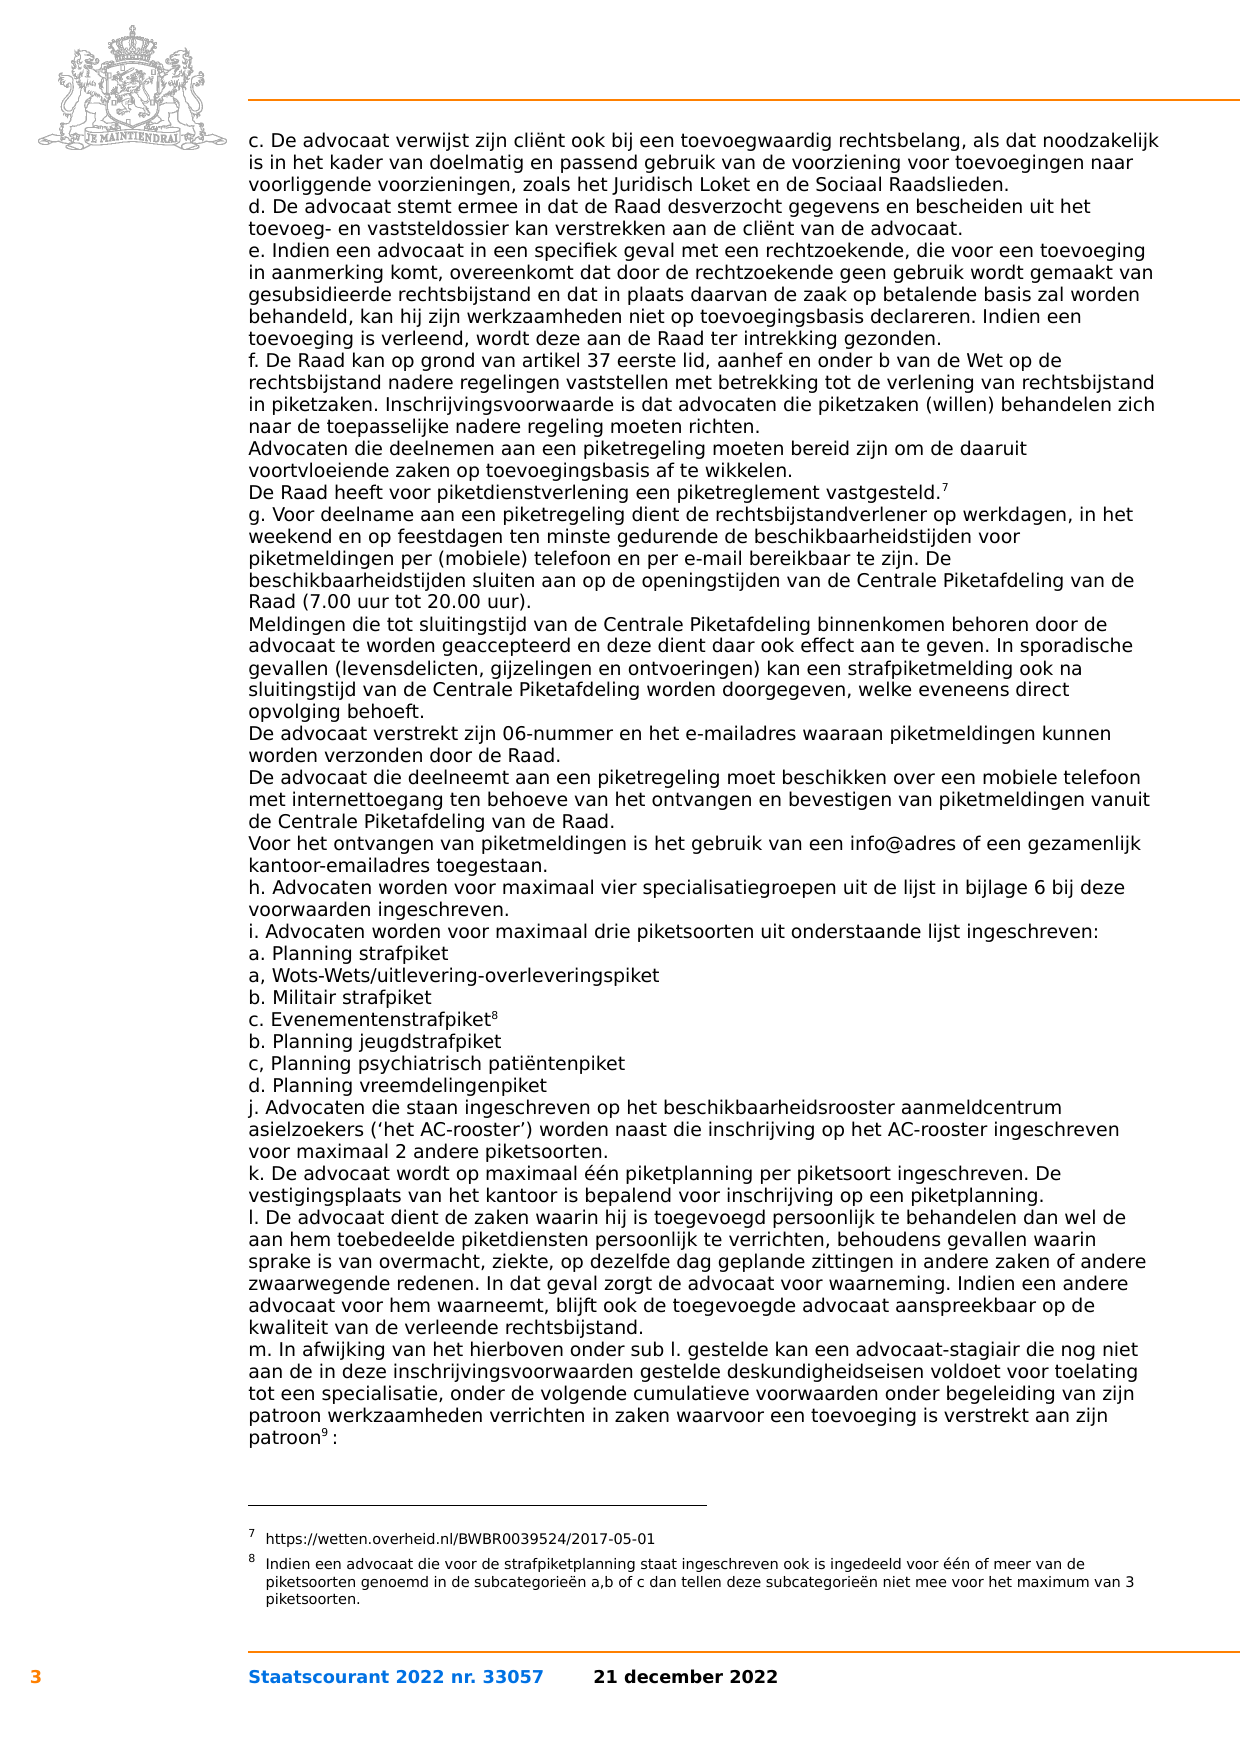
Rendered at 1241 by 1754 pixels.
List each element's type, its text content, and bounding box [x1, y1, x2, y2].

text c. Evenementenstrafpiket [248, 1009, 1163, 1031]
text a. Planning strafpiket [248, 943, 1163, 965]
text b. Militair strafpiket [248, 987, 1163, 1009]
text Voor het ontvangen van piketmeldingen is het gebruik van een info@adres of een gezamenlijk kantoor-emailadres toegestaan. [248, 833, 1163, 877]
text https://wetten.overheid.nl/BWBR0039524/2017-05-01 [248, 1527, 1163, 1549]
text a, Wots-Wets/uitlevering-overleveringspiket [248, 965, 1163, 987]
text l. De advocaat dient de zaken waarin hij is toegevoegd persoonlijk te behandelen dan wel de aan hem toebedeelde piketdiensten persoonlijk te verrichten, behoudens gevallen waarin sprake is van overmacht, ziekte, op dezelfde dag geplande zittingen in andere zaken of andere zwaarwegende redenen. In dat geval zorgt de advocaat voor waarneming. Indien een andere advocaat voor hem waarneemt, blijft ook de toegevoegde advocaat aanspreekbaar op de kwaliteit van de verleende rechtsbijstand. [248, 1207, 1163, 1339]
text Advocaten die deelnemen aan een piketregeling moeten bereid zijn om de daaruit voortvloeiende zaken op toevoegingsbasis af te wikkelen. [248, 438, 1163, 482]
text i. Advocaten worden voor maximaal drie piketsoorten uit onderstaande lijst ingeschreven: [248, 921, 1163, 943]
text j. Advocaten die staan ingeschreven op het beschikbaarheidsrooster aanmeldcentrum asielzoekers (‘het AC-rooster’) worden naast die inschrijving op het AC-rooster ingeschreven voor maximaal 2 andere piketsoorten. [248, 1097, 1163, 1163]
text De advocaat verstrekt zijn 06-nummer en het e-mailadres waaraan piketmeldingen kunnen worden verzonden door de Raad. [248, 723, 1163, 767]
text Indien een advocaat die voor de strafpiketplanning staat ingeschreven ook is ingedeeld voor één of meer van de piketsoorten genoemd in de subcategorieën a,b of c dan tellen deze subcategorieën niet mee voor het maximum van 3 piketsoorten. [248, 1552, 1163, 1608]
text d. De advocaat stemt ermee in dat de Raad desverzocht gegevens en bescheiden uit het toevoeg- en vaststeldossier kan verstrekken aan de cliënt van de advocaat. [248, 196, 1163, 240]
text e. Indien een advocaat in een specifiek geval met een rechtzoekende, die voor een toevoeging in aanmerking komt, overeenkomt dat door de rechtzoekende geen gebruik wordt gemaakt van gesubsidieerde rechtsbijstand en dat in plaats daarvan de zaak op betalende basis zal worden behandeld, kan hij zijn werkzaamheden niet op toevoegingsbasis declareren. Indien een toevoeging is verleend, wordt deze aan de Raad ter intrekking gezonden. [248, 240, 1163, 350]
text c, Planning psychiatrisch patiëntenpiket [248, 1053, 1163, 1075]
picture [38, 25, 227, 150]
text b. Planning jeugdstrafpiket [248, 1031, 1163, 1053]
text d. Planning vreemdelingenpiket [248, 1075, 1163, 1097]
text f. De Raad kan op grond van artikel 37 eerste lid, aanhef en onder b van de Wet op de rechtsbijstand nadere regelingen vaststellen met betrekking tot de verlening van rechtsbijstand in piketzaken. Inschrijvingsvoorwaarde is dat advocaten die piketzaken (willen) behandelen zich naar de toepasselijke nadere regeling moeten richten. [248, 350, 1163, 438]
text g. Voor deelname aan een piketregeling dient de rechtsbijstandverlener op werkdagen, in het weekend en op feestdagen ten minste gedurende de beschikbaarheidstijden voor piketmeldingen per (mobiele) telefoon en per e-mail bereikbaar te zijn. De beschikbaarheidstijden sluiten aan op de openingstijden van de Centrale Piketafdeling van de Raad (7.00 uur tot 20.00 uur). [248, 503, 1163, 613]
text De advocaat die deelneemt aan een piketregeling moet beschikken over een mobiele telefoon met internettoegang ten behoeve van het ontvangen en bevestigen van piketmeldingen vanuit de Centrale Piketafdeling van de Raad. [248, 767, 1163, 833]
text k. De advocaat wordt op maximaal één piketplanning per piketsoort ingeschreven. De vestigingsplaats van het kantoor is bepalend voor inschrijving op een piketplanning. [248, 1163, 1163, 1207]
text m. In afwijking van het hierboven onder sub l. gestelde kan een advocaat-stagiair die nog niet aan de in deze inschrijvingsvoorwaarden gestelde deskundigheidseisen voldoet voor toelating tot een specialisatie, onder de volgende cumulatieve voorwaarden onder begeleiding van zijn patroon werkzaamheden verrichten in zaken waarvoor een toevoeging is verstrekt aan zijn patroon: [248, 1339, 1163, 1449]
text De Raad heeft voor piketdienstverlening een piketreglement vastgesteld. [248, 482, 1163, 503]
text Meldingen die tot sluitingstijd van de Centrale Piketafdeling binnenkomen behoren door de advocaat te worden geaccepteerd en deze dient daar ook effect aan te geven. In sporadische gevallen (levensdelicten, gijzelingen en ontvoeringen) kan een strafpiketmelding ook na sluitingstijd van de Centrale Piketafdeling worden doorgegeven, welke eveneens direct opvolging behoeft. [248, 613, 1163, 723]
text h. Advocaten worden voor maximaal vier specialisatiegroepen uit de lijst in bijlage 6 bij deze voorwaarden ingeschreven. [248, 877, 1163, 921]
text c. De advocaat verwijst zijn cliënt ook bij een toevoegwaardig rechtsbelang, als dat noodzakelijk is in het kader van doelmatig en passend gebruik van de voorziening voor toevoegingen naar voorliggende voorzieningen, zoals het Juridisch Loket en de Sociaal Raadslieden. [248, 130, 1163, 196]
